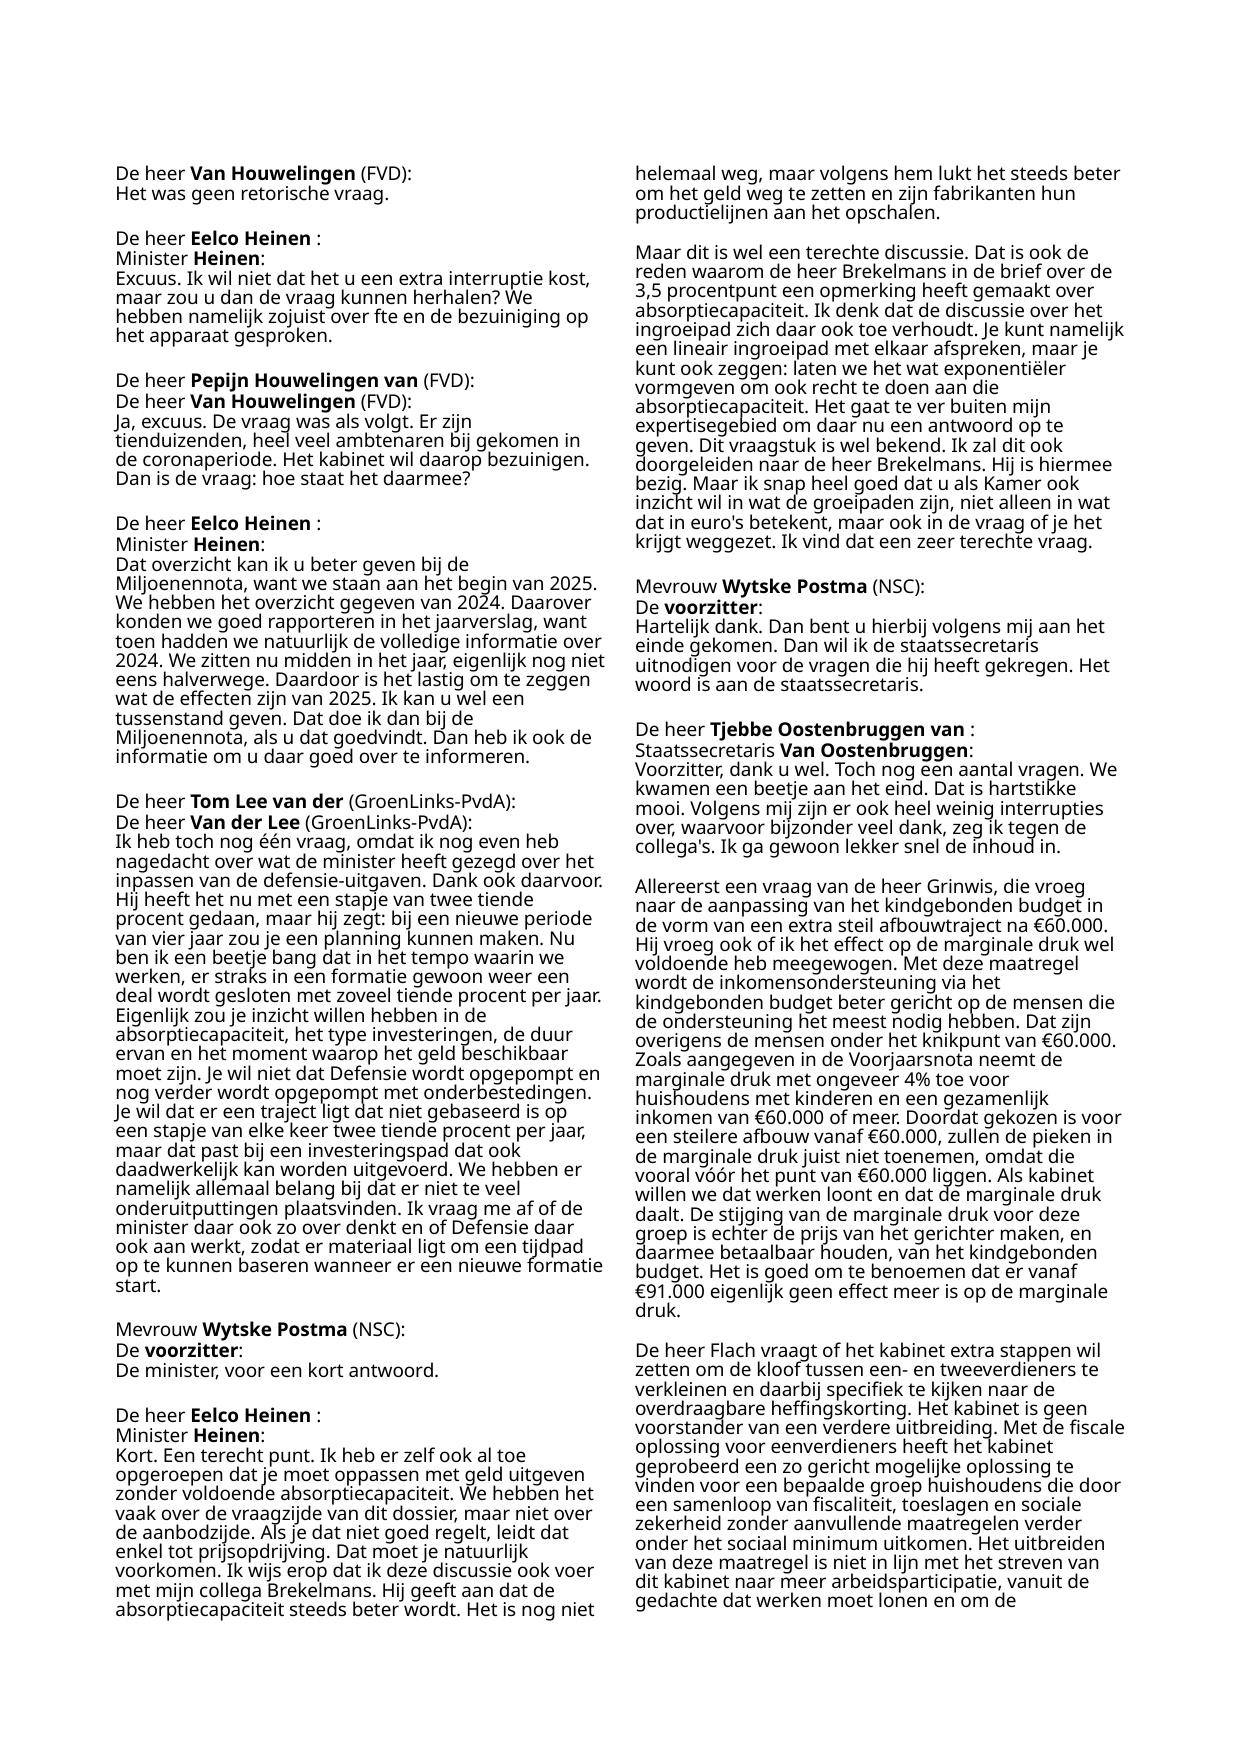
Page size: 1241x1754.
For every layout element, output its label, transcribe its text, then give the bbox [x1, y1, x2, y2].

text Minister Heinen: [115, 536, 605, 556]
text De heer Eelco Heinen : [115, 1402, 605, 1427]
text Minister Heinen: [115, 1427, 605, 1447]
text Ja, excuus. De vraag was als volgt. Er zijn tienduizenden, heel veel ambtenaren bij gekomen in de coronaperiode. Het kabinet wil daarop bezuinigen. Dan is de vraag: hoe staat het daarmee? [115, 413, 605, 490]
text helemaal weg, maar volgens hem lukt het steeds beter om het geld weg te zetten en zijn fabrikanten hun productielijnen aan het opschalen. [635, 165, 1125, 223]
text De heer Tom Lee van der (GroenLinks-PvdA): [115, 788, 605, 814]
text Staatssecretaris Van Oostenbruggen: [635, 742, 1125, 761]
text De heer Eelco Heinen : [115, 225, 605, 250]
text De heer Tjebbe Oostenbruggen van : [635, 716, 1125, 742]
text De minister, voor een kort antwoord. [115, 1362, 605, 1381]
text Mevrouw Wytske Postma (NSC): [635, 573, 1125, 599]
text De heer Van Houwelingen (FVD): [115, 165, 605, 184]
text Ik heb toch nog één vraag, omdat ik nog even heb nagedacht over wat de minister heeft gezegd over het inpassen van de defensie-uitgaven. Dank ook daarvoor. Hij heeft het nu met een stapje van twee tiende procent gedaan, maar hij zegt: bij een nieuwe periode van vier jaar zou je een planning kunnen maken. Nu ben ik een beetje bang dat in het tempo waarin we werken, er straks in een formatie gewoon weer een deal wordt gesloten met zoveel tiende procent per jaar. Eigenlijk zou je inzicht willen hebben in de absorptiecapaciteit, het type investeringen, de duur ervan en het moment waarop het geld beschikbaar moet zijn. Je wil niet dat Defensie wordt opgepompt en nog verder wordt opgepompt met onderbestedingen. Je wil dat er een traject ligt dat niet gebaseerd is op een stapje van elke keer twee tiende procent per jaar, maar dat past bij een investeringspad dat ook daadwerkelijk kan worden uitgevoerd. We hebben er namelijk allemaal belang bij dat er niet te veel onderuitputtingen plaatsvinden. Ik vraag me af of de minister daar ook zo over denkt en of Defensie daar ook aan werkt, zodat er materiaal ligt om een tijdpad op te kunnen baseren wanneer er een nieuwe formatie start. [115, 833, 605, 1296]
text Kort. Een terecht punt. Ik heb er zelf ook al toe opgeroepen dat je moet oppassen met geld uitgeven zonder voldoende absorptiecapaciteit. We hebben het vaak over de vraagzijde van dit dossier, maar niet over de aanbodzijde. Als je dat niet goed regelt, leidt dat enkel tot prijsopdrijving. Dat moet je natuurlijk voorkomen. Ik wijs erop dat ik deze discussie ook voer met mijn collega Brekelmans. Hij geeft aan dat de absorptiecapaciteit steeds beter wordt. Het is nog niet [115, 1447, 605, 1620]
text De voorzitter: [635, 599, 1125, 618]
text Mevrouw Wytske Postma (NSC): [115, 1317, 605, 1342]
text Allereerst een vraag van de heer Grinwis, die vroeg naar de aanpassing van het kindgebonden budget in de vorm van een extra steil afbouwtraject na €60.000. Hij vroeg ook of ik het effect op de marginale druk wel voldoende heb meegewogen. Met deze maatregel wordt de inkomensondersteuning via het kindgebonden budget beter gericht op de mensen die de ondersteuning het meest nodig hebben. Dat zijn overigens de mensen onder het knikpunt van €60.000. Zoals aangegeven in de Voorjaarsnota neemt de marginale druk met ongeveer 4% toe voor huishoudens met kinderen en een gezamenlijk inkomen van €60.000 of meer. Doordat gekozen is voor een steilere afbouw vanaf €60.000, zullen de pieken in de marginale druk juist niet toenemen, omdat die vooral vóór het punt van €60.000 liggen. Als kabinet willen we dat werken loont en dat de marginale druk daalt. De stijging van de marginale druk voor deze groep is echter de prijs van het gerichter maken, en daarmee betaalbaar houden, van het kindgebonden budget. Het is goed om te benoemen dat er vanaf €91.000 eigenlijk geen effect meer is op de marginale druk. [635, 878, 1125, 1321]
text De heer Van der Lee (GroenLinks-PvdA): [115, 814, 605, 833]
text Voorzitter, dank u wel. Toch nog een aantal vragen. We kwamen een beetje aan het eind. Dat is hartstikke mooi. Volgens mij zijn er ook heel weinig interrupties over, waarvoor bijzonder veel dank, zeg ik tegen de collega's. Ik ga gewoon lekker snel de inhoud in. [635, 761, 1125, 857]
text Maar dit is wel een terechte discussie. Dat is ook de reden waarom de heer Brekelmans in de brief over de 3,5 procentpunt een opmerking heeft gemaakt over absorptiecapaciteit. Ik denk dat de discussie over het ingroeipad zich daar ook toe verhoudt. Je kunt namelijk een lineair ingroeipad met elkaar afspreken, maar je kunt ook zeggen: laten we het wat exponentiëler vormgeven om ook recht te doen aan die absorptiecapaciteit. Het gaat te ver buiten mijn expertisegebied om daar nu een antwoord op te geven. Dit vraagstuk is wel bekend. Ik zal dit ook doorgeleiden naar de heer Brekelmans. Hij is hiermee bezig. Maar ik snap heel goed dat u als Kamer ook inzicht wil in wat de groeipaden zijn, niet alleen in wat dat in euro's betekent, maar ook in de vraag of je het krijgt weggezet. Ik vind dat een zeer terechte vraag. [635, 244, 1125, 552]
text Dat overzicht kan ik u beter geven bij de Miljoenennota, want we staan aan het begin van 2025. We hebben het overzicht gegeven van 2024. Daarover konden we goed rapporteren in het jaarverslag, want toen hadden we natuurlijk de volledige informatie over 2024. We zitten nu midden in het jaar, eigenlijk nog niet eens halverwege. Daardoor is het lastig om te zeggen wat de effecten zijn van 2025. Ik kan u wel een tussenstand geven. Dat doe ik dan bij de Miljoenennota, als u dat goedvindt. Dan heb ik ook de informatie om u daar goed over te informeren. [115, 556, 605, 767]
text De voorzitter: [115, 1342, 605, 1362]
text Minister Heinen: [115, 250, 605, 270]
text Het was geen retorische vraag. [115, 184, 605, 204]
text Excuus. Ik wil niet dat het u een extra interruptie kost, maar zou u dan de vraag kunnen herhalen? We hebben namelijk zojuist over fte en de bezuiniging op het apparaat gesproken. [115, 270, 605, 347]
text Hartelijk dank. Dan bent u hierbij volgens mij aan het einde gekomen. Dan wil ik de staatssecretaris uitnodigen voor de vragen die hij heeft gekregen. Het woord is aan de staatssecretaris. [635, 618, 1125, 695]
text De heer Flach vraagt of het kabinet extra stappen wil zetten om de kloof tussen een- en tweeverdieners te verkleinen en daarbij specifiek te kijken naar de overdraagbare heffingskorting. Het kabinet is geen voorstander van een verdere uitbreiding. Met de fiscale oplossing voor eenverdieners heeft het kabinet geprobeerd een zo gericht mogelijke oplossing te vinden voor een bepaalde groep huishoudens die door een samenloop van fiscaliteit, toeslagen en sociale zekerheid zonder aanvullende maatregelen verder onder het sociaal minimum uitkomen. Het uitbreiden van deze maatregel is niet in lijn met het streven van dit kabinet naar meer arbeidsparticipatie, vanuit de gedachte dat werken moet lonen en om de [635, 1342, 1125, 1612]
text De heer Van Houwelingen (FVD): [115, 393, 605, 413]
text De heer Pepijn Houwelingen van (FVD): [115, 368, 605, 393]
text De heer Eelco Heinen : [115, 511, 605, 536]
